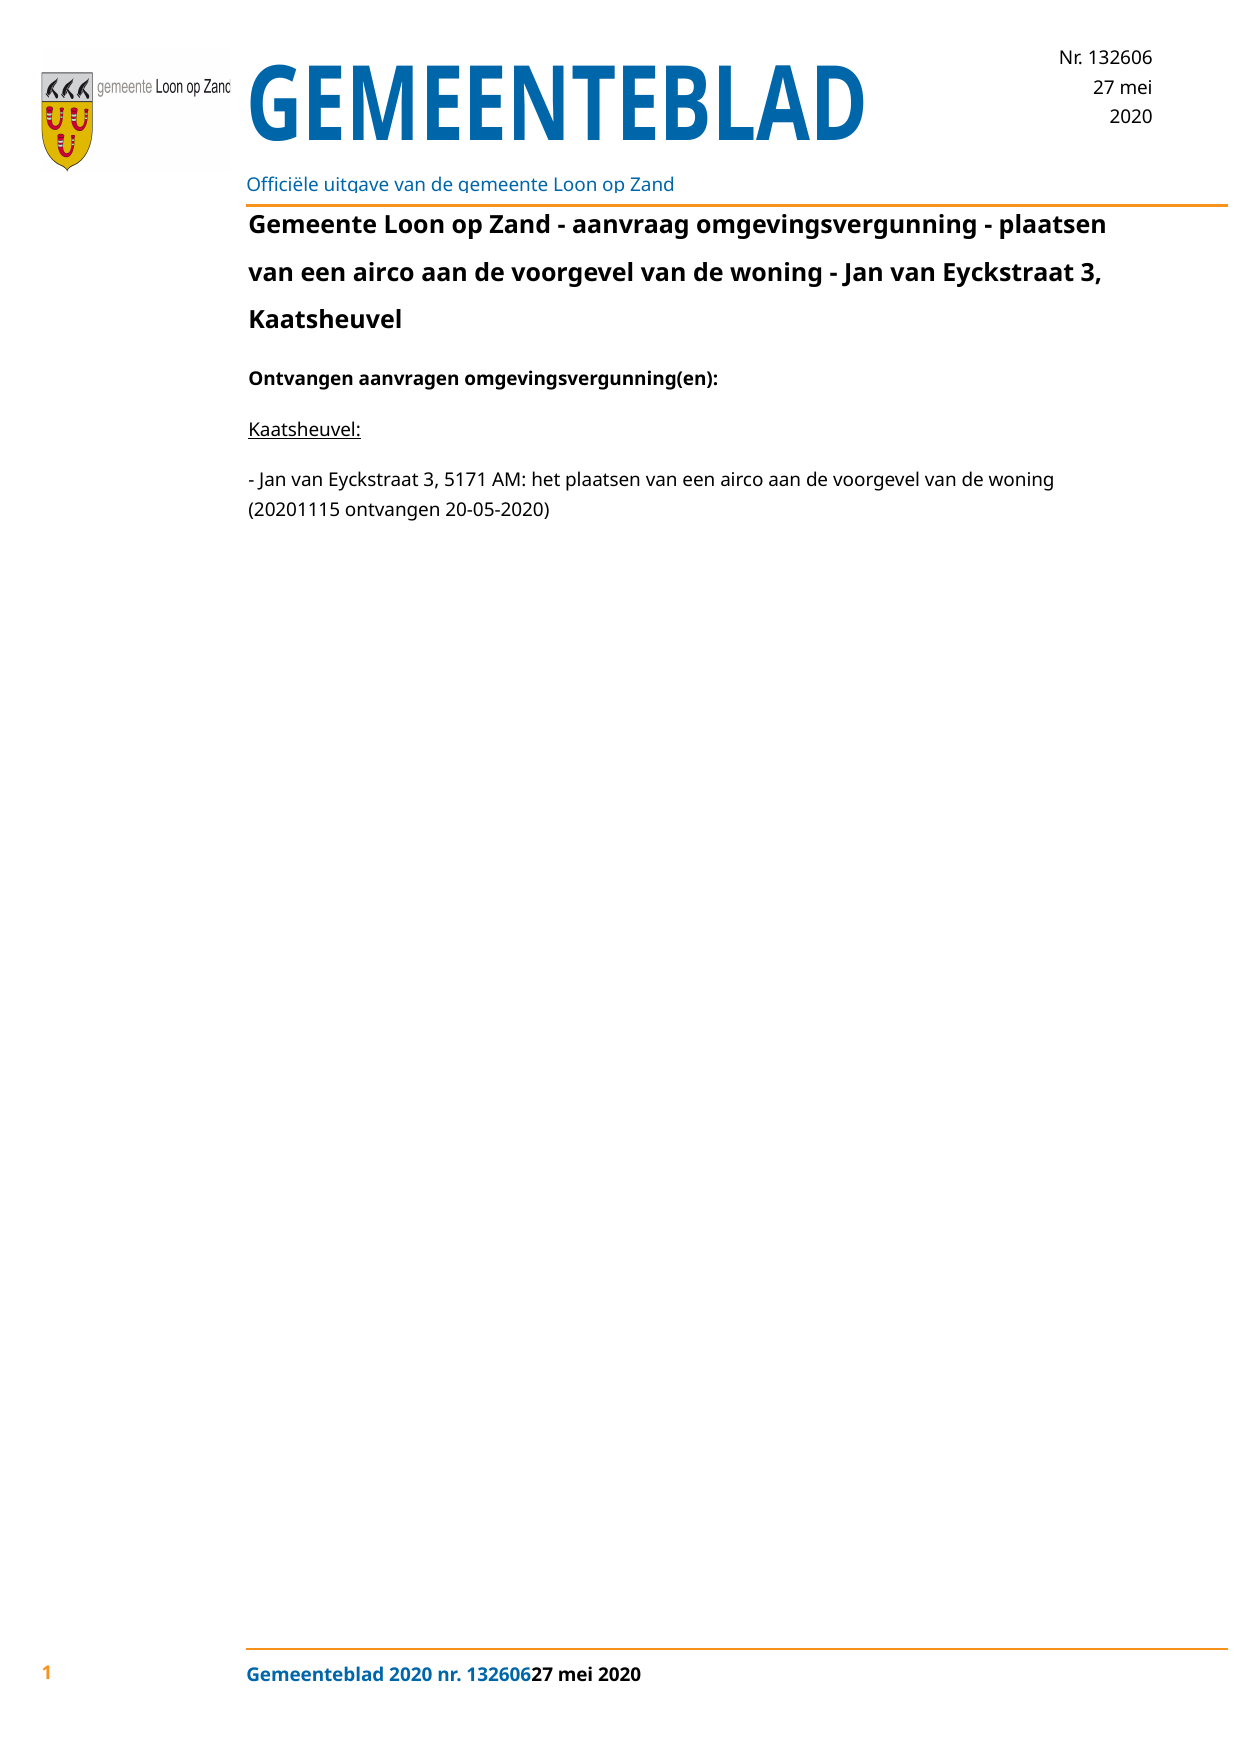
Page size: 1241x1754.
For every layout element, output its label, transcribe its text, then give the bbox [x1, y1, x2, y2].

text Gemeente Loon op Zand - aanvraag omgevingsvergunning - plaatsen van een airco aan de voorgevel van de woning - Jan van Eyckstraat 3, Kaatsheuvel [248, 207, 1152, 336]
text - Jan van Eyckstraat 3, 5171 AM: het plaatsen van een airco aan de voorgevel van de woning (20201115 ontvangen 20-05-2020) [248, 466, 1152, 522]
text Ontvangen aanvragen omgevingsvergunning(en): [248, 366, 1152, 391]
text Kaatsheuvel: [248, 416, 1152, 442]
picture [41, 47, 231, 172]
